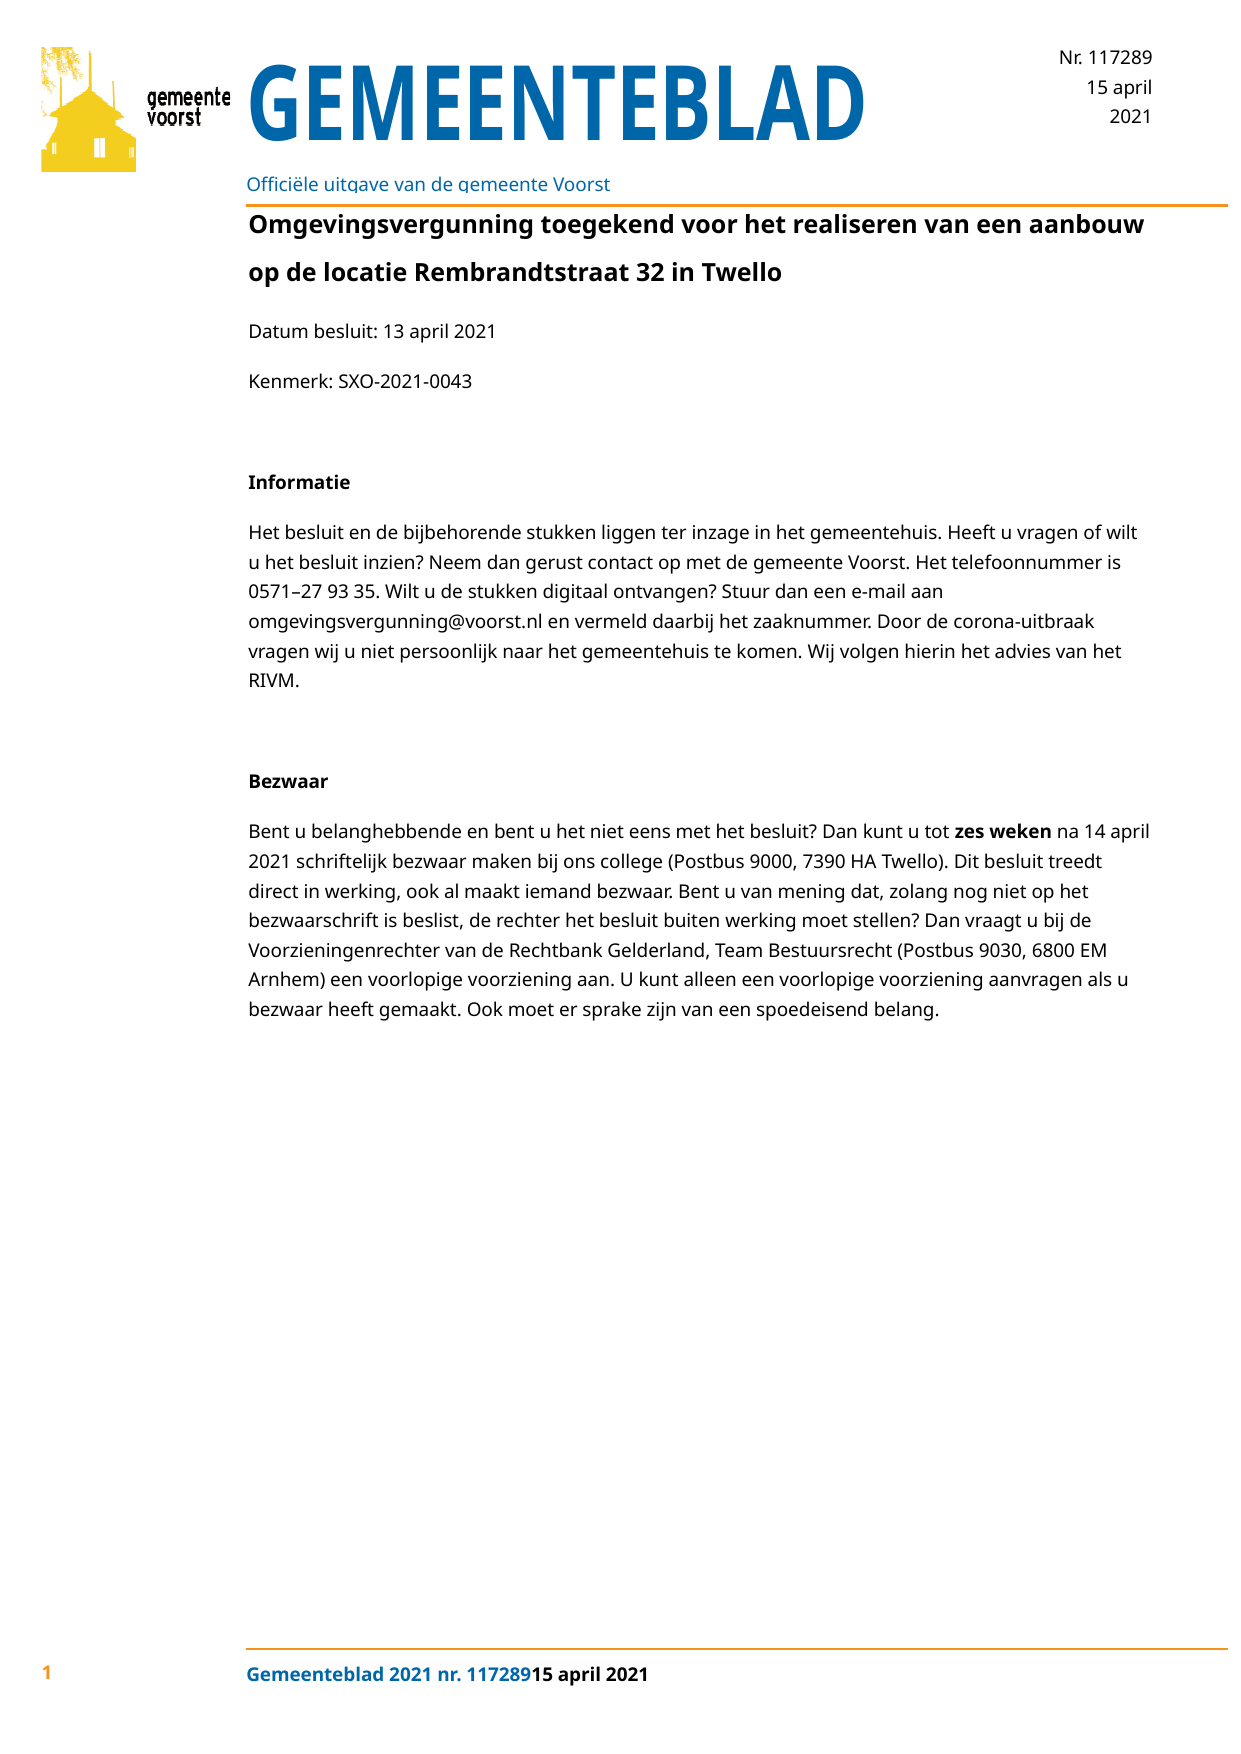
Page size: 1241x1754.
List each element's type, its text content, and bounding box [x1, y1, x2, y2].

text Omgevingsvergunning toegekend voor het realiseren van een aanbouw op de locatie Rembrandtstraat 32 in Twello [248, 207, 1152, 288]
text Bent u belanghebbende en bent u het niet eens met het besluit? Dan kunt u tot zes weken na 14 april 2021 schriftelijk bezwaar maken bij ons college (Postbus 9000, 7390 HA Twello). Dit besluit treedt direct in werking, ook al maakt iemand bezwaar. Bent u van mening dat, zolang nog niet op het bezwaarschrift is beslist, de rechter het besluit buiten werking moet stellen? Dan vraagt u bij de Voorzieningenrechter van de Rechtbank Gelderland, Team Bestuursrecht (Postbus 9030, 6800 EM Arnhem) een voorlopige voorziening aan. U kunt alleen een voorlopige voorziening aanvragen als u bezwaar heeft gemaakt. Ook moet er sprake zijn van een spoedeisend belang. [248, 819, 1152, 1022]
text Datum besluit: 13 april 2021 [248, 318, 1152, 344]
text Bezwaar [248, 768, 1152, 794]
text Informatie [248, 469, 1152, 495]
text Het besluit en de bijbehorende stukken liggen ter inzage in het gemeentehuis. Heeft u vragen of wilt u het besluit inzien? Neem dan gerust contact op met de gemeente Voorst. Het telefoonnummer is 0571–27 93 35. Wilt u de stukken digitaal ontvangen? Stuur dan een e-mail aan omgevingsvergunning@voorst.nl en vermeld daarbij het zaaknummer. Door de corona-uitbraak vragen wij u niet persoonlijk naar het gemeentehuis te komen. Wij volgen hierin het advies van het RIVM. [248, 519, 1152, 693]
text Kenmerk: SXO-2021-0043 [248, 368, 1152, 394]
picture [41, 47, 231, 172]
